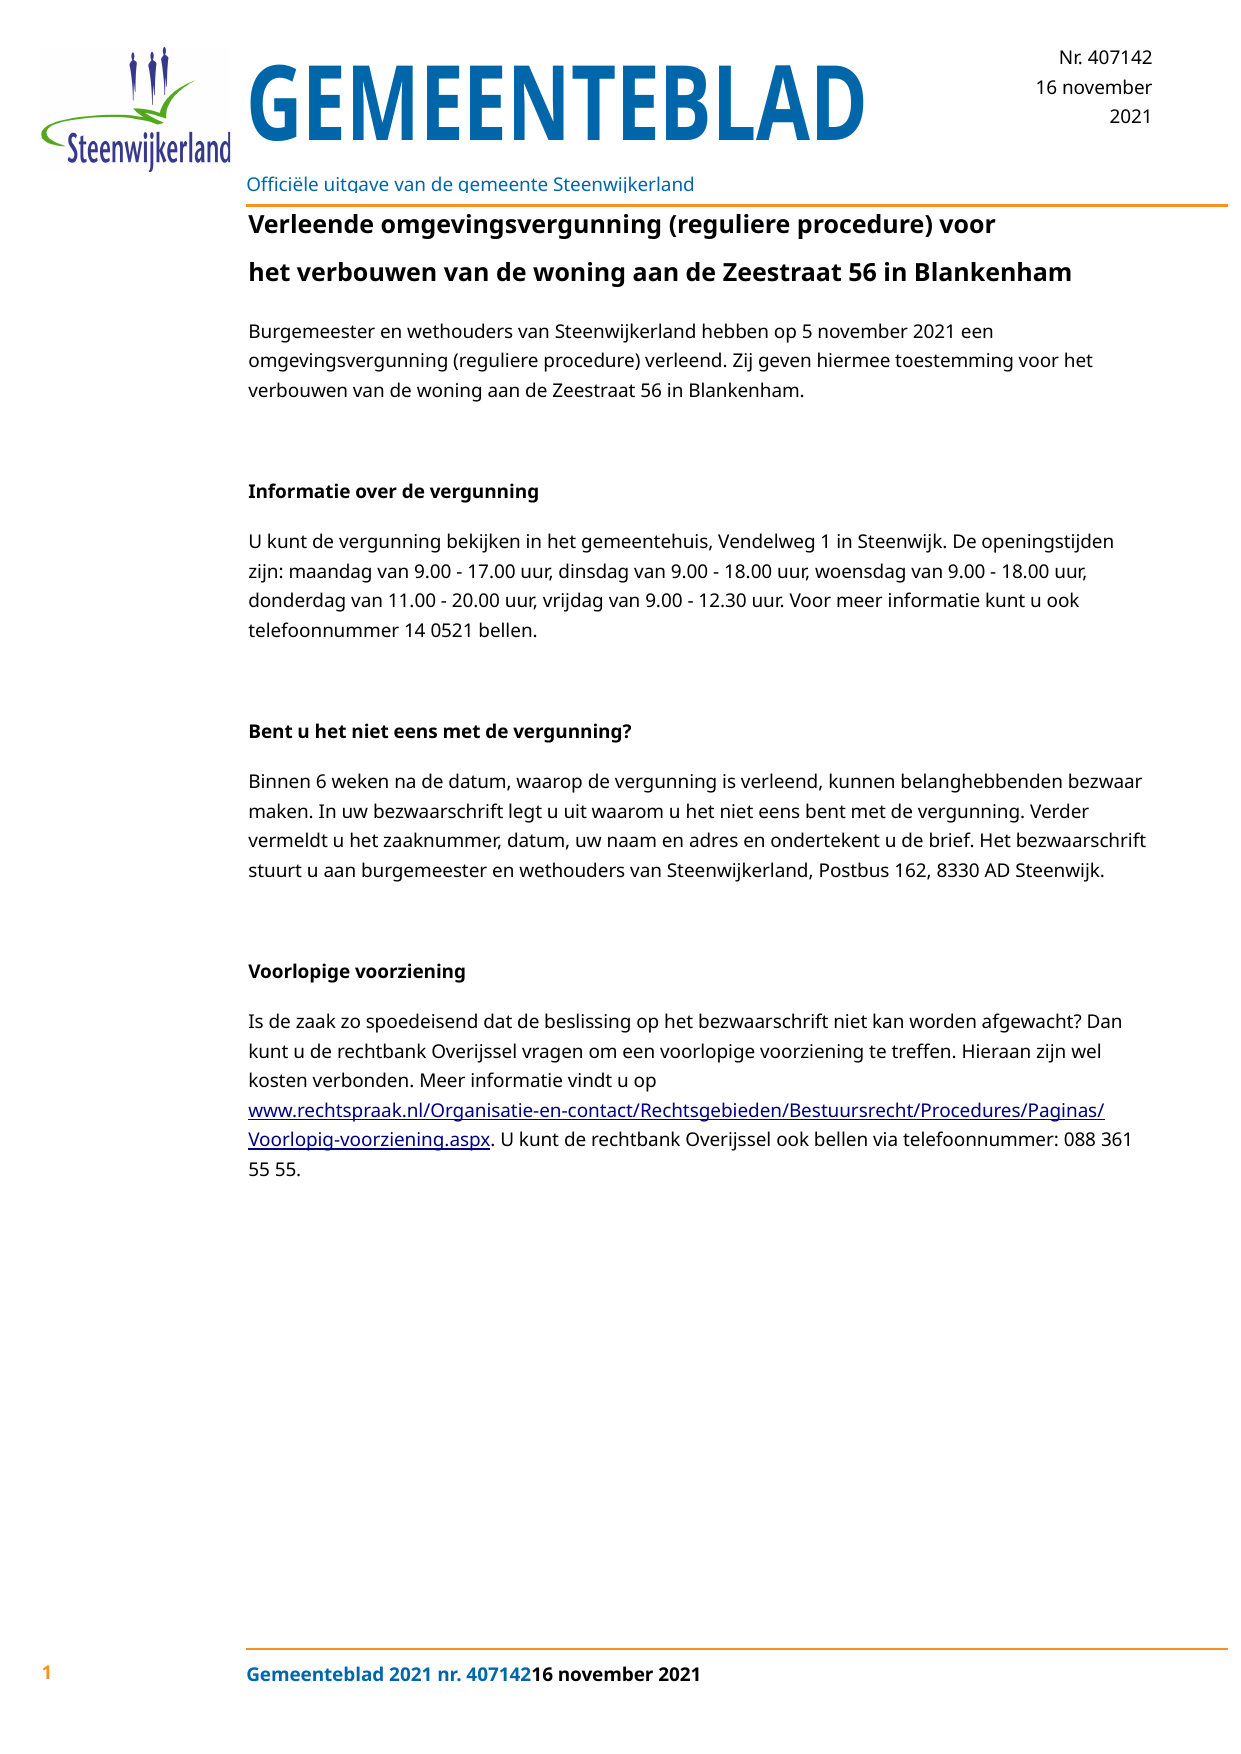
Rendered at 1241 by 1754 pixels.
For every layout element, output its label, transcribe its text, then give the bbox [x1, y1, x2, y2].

text Voorlopige voorziening [248, 958, 1152, 984]
text Verleende omgevingsvergunning (reguliere procedure) voor het verbouwen van de woning aan de Zeestraat 56 in Blankenham [248, 207, 1152, 288]
text Informatie over de vergunning [248, 478, 1152, 504]
text Binnen 6 weken na de datum, waarop de vergunning is verleend, kunnen belanghebbenden bezwaar maken. In uw bezwaarschrift legt u uit waarom u het niet eens bent met de vergunning. Verder vermeldt u het zaaknummer, datum, uw naam en adres en ondertekent u de brief. Het bezwaarschrift stuurt u aan burgemeester en wethouders van Steenwijkerland, Postbus 162, 8330 AD Steenwijk. [248, 768, 1152, 883]
text U kunt de vergunning bekijken in het gemeentehuis, Vendelweg 1 in Steenwijk. De openingstijden zijn: maandag van 9.00 - 17.00 uur, dinsdag van 9.00 - 18.00 uur, woensdag van 9.00 - 18.00 uur, donderdag van 11.00 - 20.00 uur, vrijdag van 9.00 - 12.30 uur. Voor meer informatie kunt u ook telefoonnummer 14 0521 bellen. [248, 528, 1152, 643]
text Is de zaak zo spoedeisend dat de beslissing op het bezwaarschrift niet kan worden afgewacht? Dan kunt u de rechtbank Overijssel vragen om een voorlopige voorziening te treffen. Hieraan zijn wel kosten verbonden. Meer informatie vindt u op www.rechtspraak.nl/Organisatie-en-contact/Rechtsgebieden/Bestuursrecht/Procedures/Paginas/Voorlopig-voorziening.aspx. U kunt de rechtbank Overijssel ook bellen via telefoonnummer: 088 361 55 55. [248, 1008, 1152, 1182]
text Bent u het niet eens met de vergunning? [248, 718, 1152, 744]
text Burgemeester en wethouders van Steenwijkerland hebben op 5 november 2021 een omgevingsvergunning (reguliere procedure) verleend. Zij geven hiermee toestemming voor het verbouwen van de woning aan de Zeestraat 56 in Blankenham. [248, 318, 1152, 403]
picture [41, 47, 231, 172]
